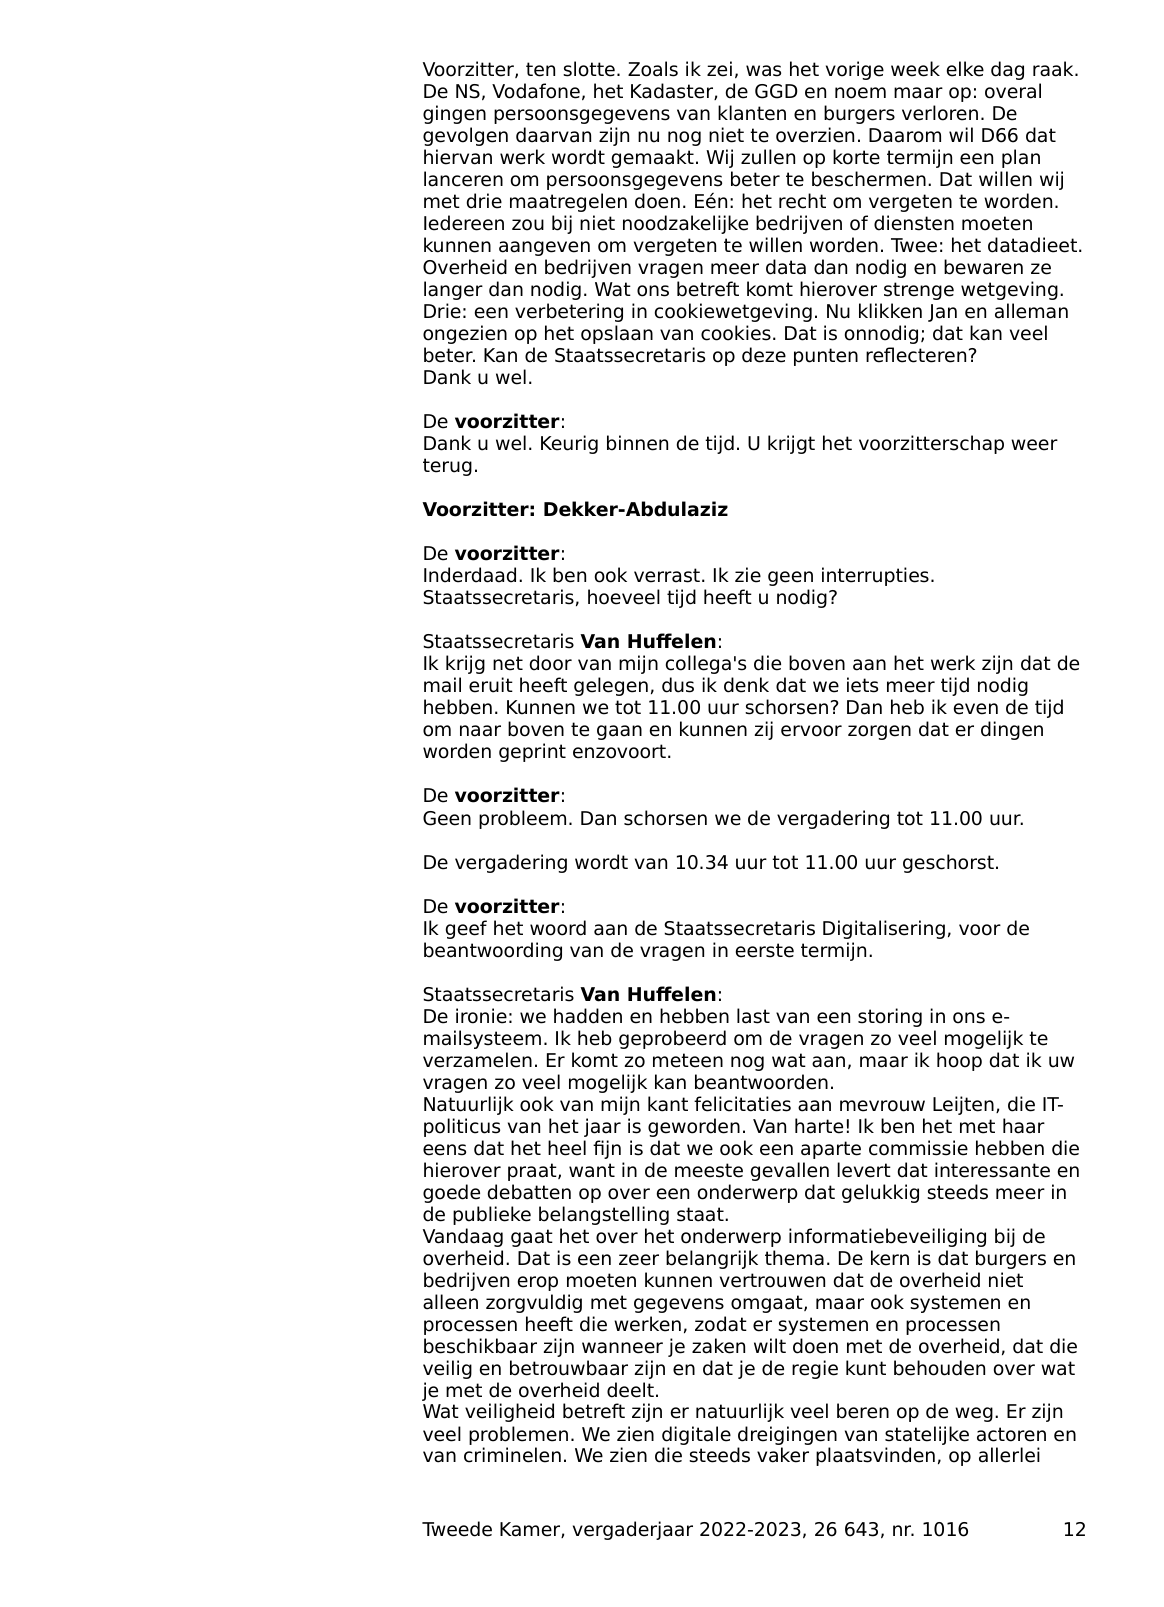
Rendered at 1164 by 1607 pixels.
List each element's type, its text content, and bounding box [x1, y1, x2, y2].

text De ironie: we hadden en hebben last van een storing in ons e-mailsysteem. Ik heb geprobeerd om de vragen zo veel mogelijk te verzamelen. Er komt zo meteen nog wat aan, maar ik hoop dat ik uw vragen zo veel mogelijk kan beantwoorden. [422, 1006, 1087, 1094]
text Vandaag gaat het over het onderwerp informatiebeveiliging bij de overheid. Dat is een zeer belangrijk thema. De kern is dat burgers en bedrijven erop moeten kunnen vertrouwen dat de overheid niet alleen zorgvuldig met gegevens omgaat, maar ook systemen en processen heeft die werken, zodat er systemen en processen beschikbaar zijn wanneer je zaken wilt doen met de overheid, dat die veilig en betrouwbaar zijn en dat je de regie kunt behouden over wat je met de overheid deelt. [422, 1226, 1087, 1401]
text Wat veiligheid betreft zijn er natuurlijk veel beren op de weg. Er zijn veel problemen. We zien digitale dreigingen van statelijke actoren en van criminelen. We zien die steeds vaker plaatsvinden, op allerlei [422, 1401, 1087, 1467]
text Staatssecretaris Van Huffelen: [422, 984, 1087, 1006]
text Dank u wel. [422, 367, 1087, 389]
text Staatssecretaris Van Huffelen: [422, 631, 1087, 653]
text De voorzitter: [422, 785, 1087, 807]
text De vergadering wordt van 10.34 uur tot 11.00 uur geschorst. [422, 852, 1087, 873]
text Natuurlijk ook van mijn kant felicitaties aan mevrouw Leijten, die IT-politicus van het jaar is geworden. Van harte! Ik ben het met haar eens dat het heel fijn is dat we ook een aparte commissie hebben die hierover praat, want in de meeste gevallen levert dat interessante en goede debatten op over een onderwerp dat gelukkig steeds meer in de publieke belangstelling staat. [422, 1094, 1087, 1226]
text Geen probleem. Dan schorsen we de vergadering tot 11.00 uur. [422, 807, 1087, 829]
text Inderdaad. Ik ben ook verrast. Ik zie geen interrupties. Staatssecretaris, hoeveel tijd heeft u nodig? [422, 565, 1087, 609]
text De voorzitter: [422, 543, 1087, 565]
text Ik krijg net door van mijn collega's die boven aan het werk zijn dat de mail eruit heeft gelegen, dus ik denk dat we iets meer tijd nodig hebben. Kunnen we tot 11.00 uur schorsen? Dan heb ik even de tijd om naar boven te gaan en kunnen zij ervoor zorgen dat er dingen worden geprint enzovoort. [422, 653, 1087, 763]
text Voorzitter: Dekker-Abdulaziz [422, 499, 1087, 521]
text Voorzitter, ten slotte. Zoals ik zei, was het vorige week elke dag raak. De NS, Vodafone, het Kadaster, de GGD en noem maar op: overal gingen persoonsgegevens van klanten en burgers verloren. De gevolgen daarvan zijn nu nog niet te overzien. Daarom wil D66 dat hiervan werk wordt gemaakt. Wij zullen op korte termijn een plan lanceren om persoonsgegevens beter te beschermen. Dat willen wij met drie maatregelen doen. Eén: het recht om vergeten te worden. Iedereen zou bij niet noodzakelijke bedrijven of diensten moeten kunnen aangeven om vergeten te willen worden. Twee: het datadieet. Overheid en bedrijven vragen meer data dan nodig en bewaren ze langer dan nodig. Wat ons betreft komt hierover strenge wetgeving. Drie: een verbetering in cookiewetgeving. Nu klikken Jan en alleman ongezien op het opslaan van cookies. Dat is onnodig; dat kan veel beter. Kan de Staatssecretaris op deze punten reflecteren? [422, 59, 1087, 367]
text De voorzitter: [422, 896, 1087, 918]
text Ik geef het woord aan de Staatssecretaris Digitalisering, voor de beantwoording van de vragen in eerste termijn. [422, 918, 1087, 962]
text De voorzitter: [422, 411, 1087, 433]
text Dank u wel. Keurig binnen de tijd. U krijgt het voorzitterschap weer terug. [422, 433, 1087, 477]
